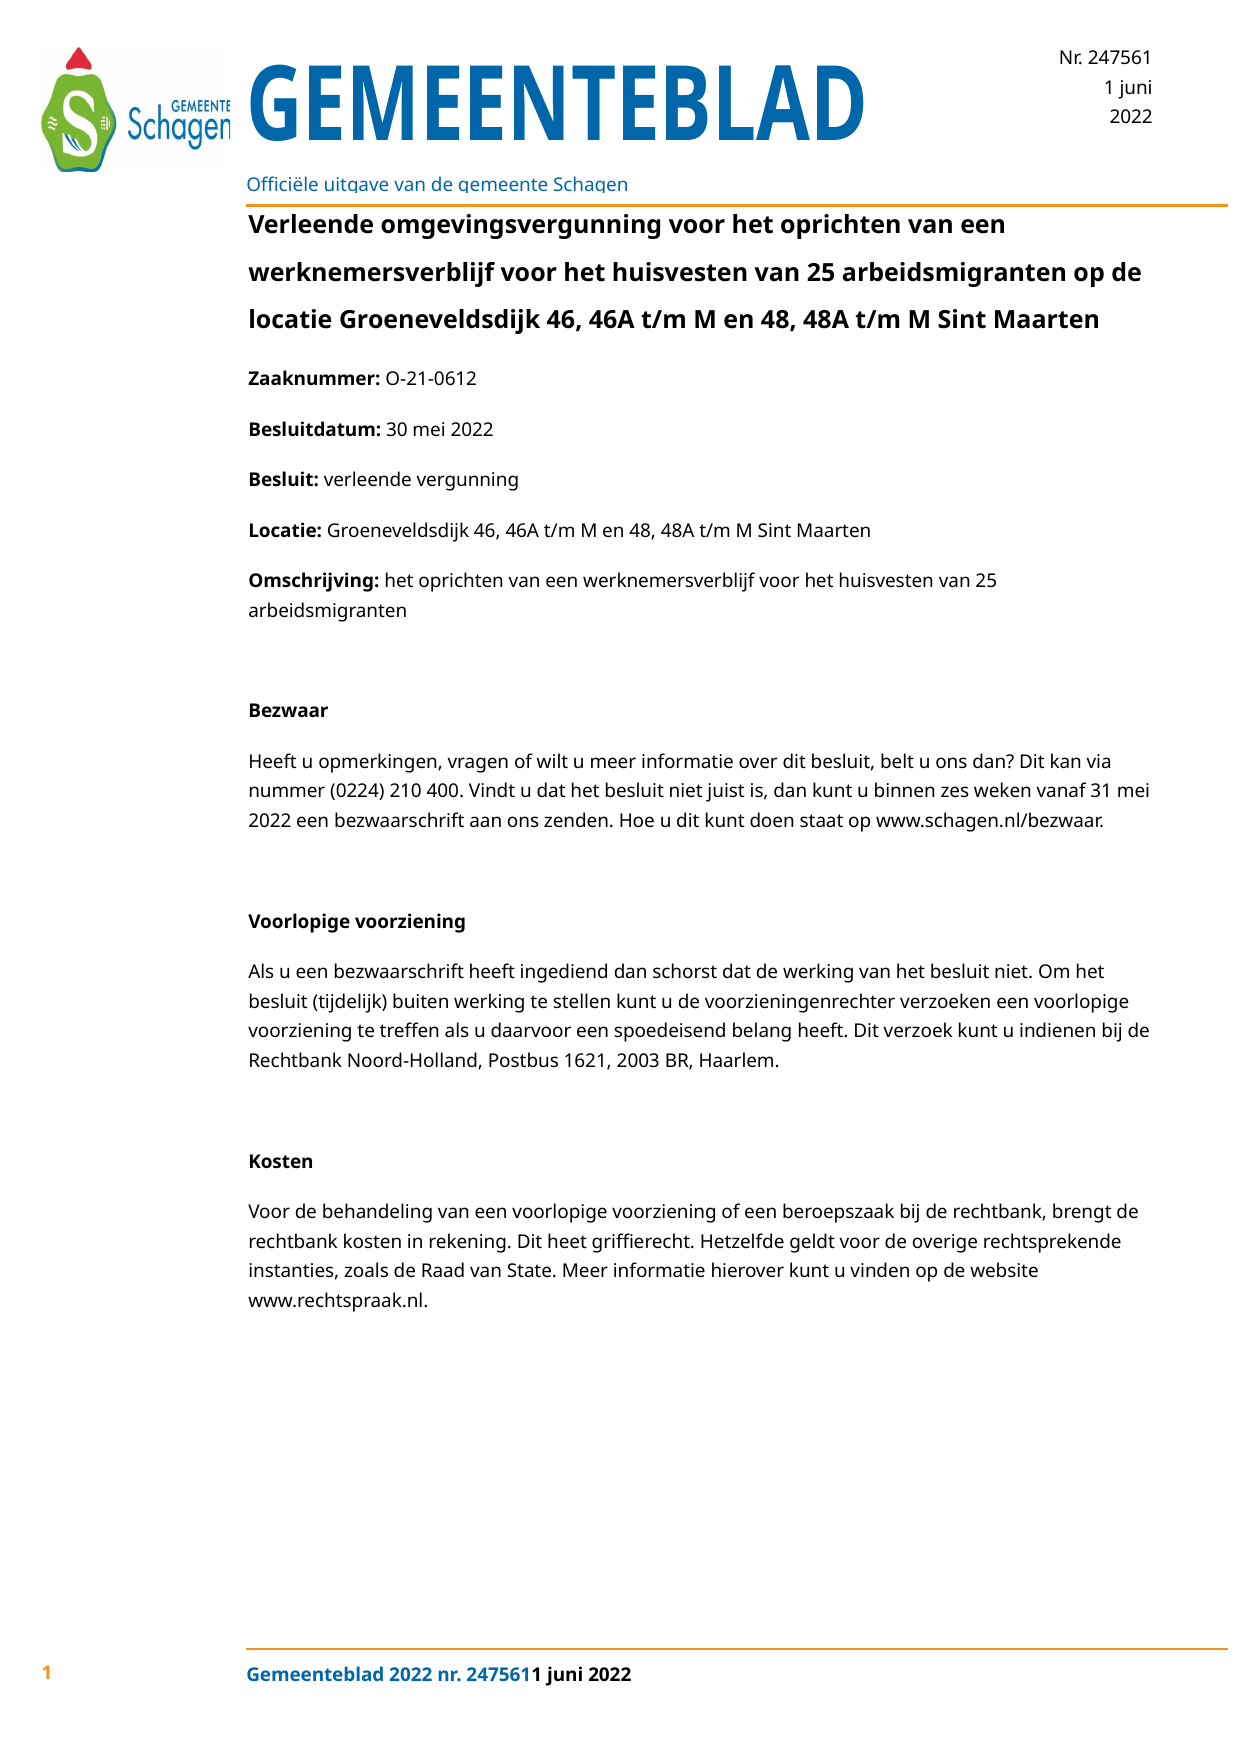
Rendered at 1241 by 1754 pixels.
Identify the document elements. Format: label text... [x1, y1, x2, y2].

text Heeft u opmerkingen, vragen of wilt u meer informatie over dit besluit, belt u ons dan? Dit kan via nummer (0224) 210 400. Vindt u dat het besluit niet juist is, dan kunt u binnen zes weken vanaf 31 mei 2022 een bezwaarschrift aan ons zenden. Hoe u dit kunt doen staat op www.schagen.nl/bezwaar. [248, 748, 1152, 833]
text Voorlopige voorziening [248, 908, 1152, 934]
text Bezwaar [248, 698, 1152, 723]
picture [41, 47, 231, 172]
text Omschrijving: het oprichten van een werknemersverblijf voor het huisvesten van 25 arbeidsmigranten [248, 567, 1152, 622]
text Besluitdatum: 30 mei 2022 [248, 416, 1152, 442]
text Kosten [248, 1148, 1152, 1174]
text Locatie: Groeneveldsdijk 46, 46A t/m M en 48, 48A t/m M Sint Maarten [248, 517, 1152, 542]
text Als u een bezwaarschrift heeft ingediend dan schorst dat de werking van het besluit niet. Om het besluit (tijdelijk) buiten werking te stellen kunt u de voorzieningenrechter verzoeken een voorlopige voorziening te treffen als u daarvoor een spoedeisend belang heeft. Dit verzoek kunt u indienen bij de Rechtbank Noord-Holland, Postbus 1621, 2003 BR, Haarlem. [248, 958, 1152, 1073]
text Verleende omgevingsvergunning voor het oprichten van een werknemersverblijf voor het huisvesten van 25 arbeidsmigranten op de locatie Groeneveldsdijk 46, 46A t/m M en 48, 48A t/m M Sint Maarten [248, 207, 1152, 336]
text Voor de behandeling van een voorlopige voorziening of een beroepszaak bij de rechtbank, brengt de rechtbank kosten in rekening. Dit heet griffierecht. Hetzelfde geldt voor de overige rechtsprekende instanties, zoals de Raad van State. Meer informatie hierover kunt u vinden op de website www.rechtspraak.nl. [248, 1198, 1152, 1313]
text Besluit: verleende vergunning [248, 466, 1152, 492]
text Zaaknummer: O-21-0612 [248, 366, 1152, 391]
